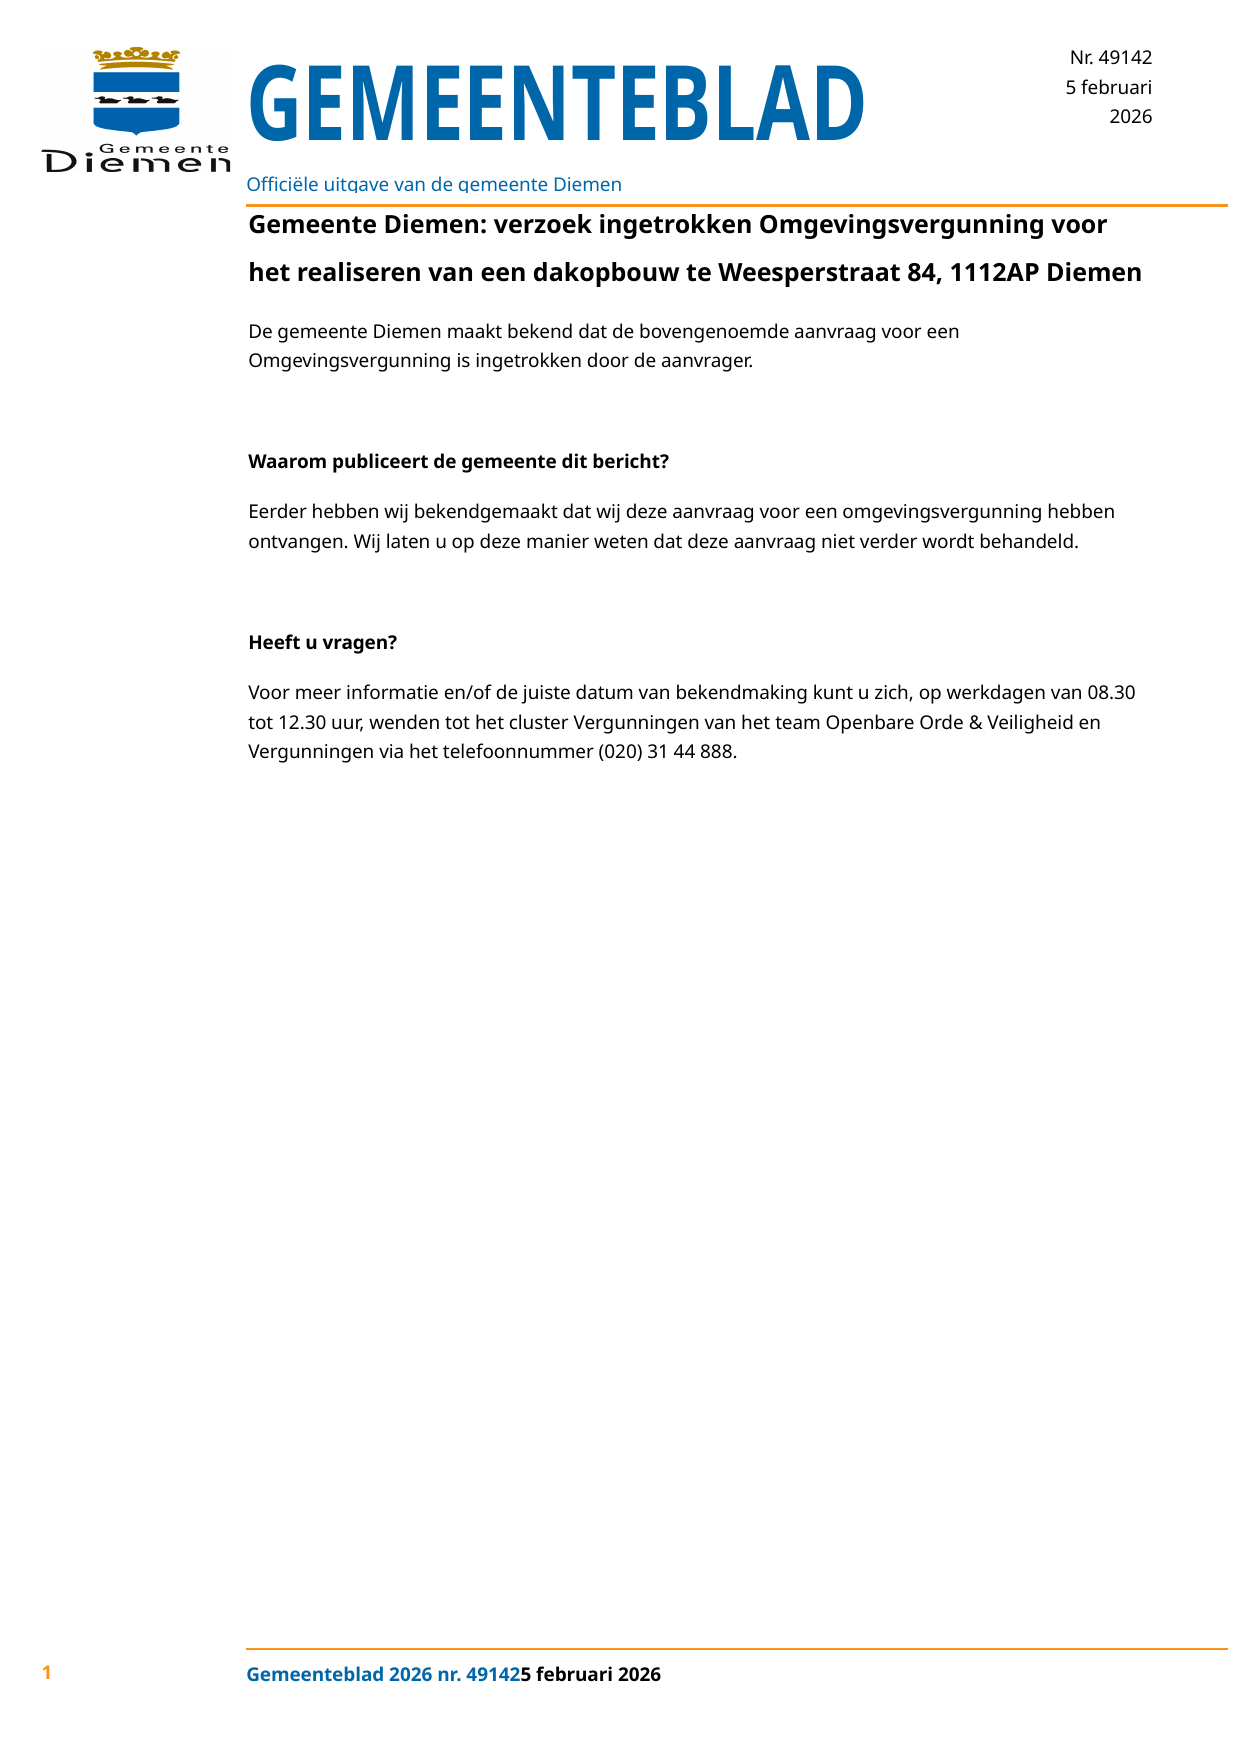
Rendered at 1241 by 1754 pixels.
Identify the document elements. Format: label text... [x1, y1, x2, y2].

text Heeft u vragen? [248, 629, 1152, 655]
text Waarom publiceert de gemeente dit bericht? [248, 448, 1152, 474]
text Eerder hebben wij bekendgemaakt dat wij deze aanvraag voor een omgevingsvergunning hebben ontvangen. Wij laten u op deze manier weten dat deze aanvraag niet verder wordt behandeld. [248, 499, 1152, 554]
text Gemeente Diemen: verzoek ingetrokken Omgevingsvergunning voor het realiseren van een dakopbouw te Weesperstraat 84, 1112AP Diemen [248, 207, 1152, 288]
text De gemeente Diemen maakt bekend dat de bovengenoemde aanvraag voor een Omgevingsvergunning is ingetrokken door de aanvrager. [248, 318, 1152, 373]
text Voor meer informatie en/of de juiste datum van bekendmaking kunt u zich, op werkdagen van 08.30 tot 12.30 uur, wenden tot het cluster Vergunningen van het team Openbare Orde & Veiligheid en Vergunningen via het telefoonnummer (020) 31 44 888. [248, 679, 1152, 764]
picture [41, 47, 231, 172]
